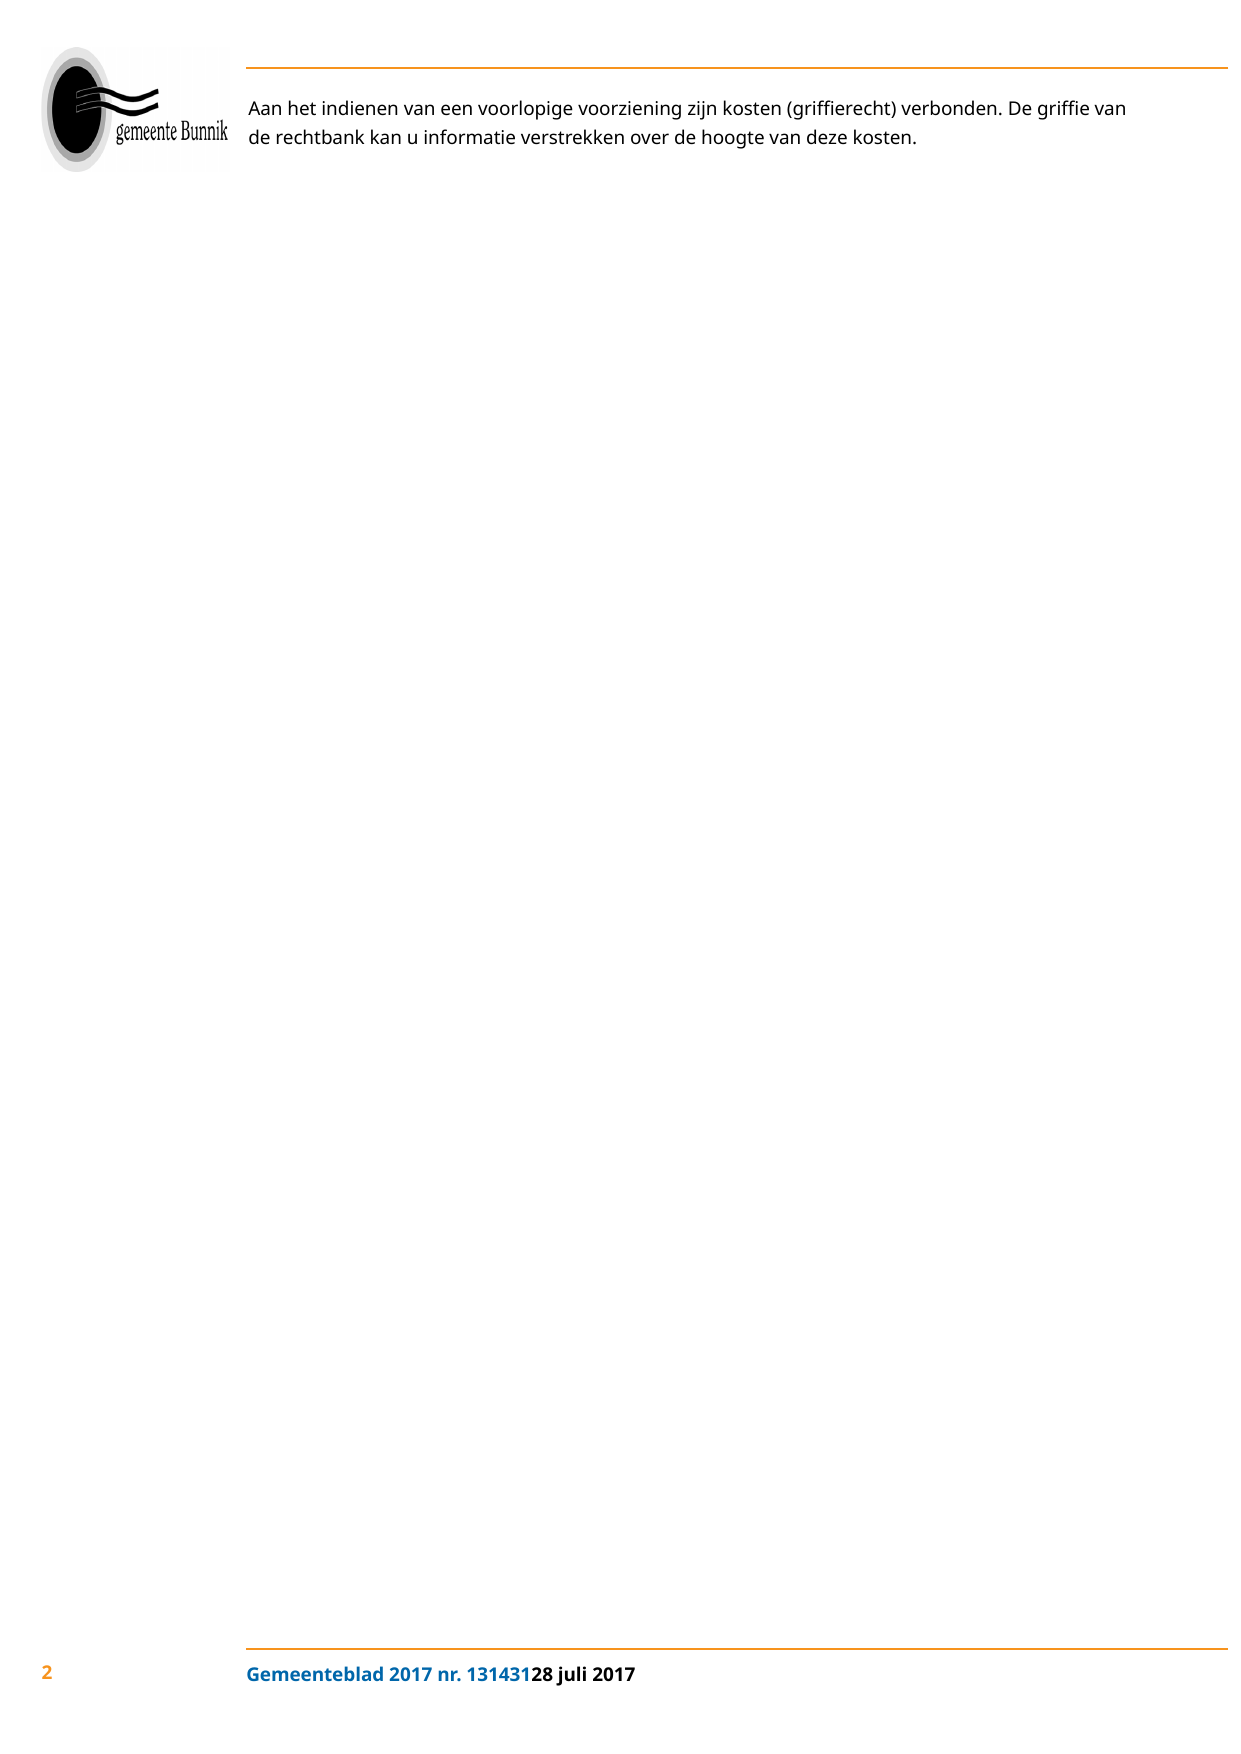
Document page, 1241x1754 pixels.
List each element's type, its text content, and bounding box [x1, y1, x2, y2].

picture [41, 47, 231, 172]
text Aan het indienen van een voorlopige voorziening zijn kosten (griffierecht) verbonden. De griffie van de rechtbank kan u informatie verstrekken over de hoogte van deze kosten. [248, 95, 1152, 150]
